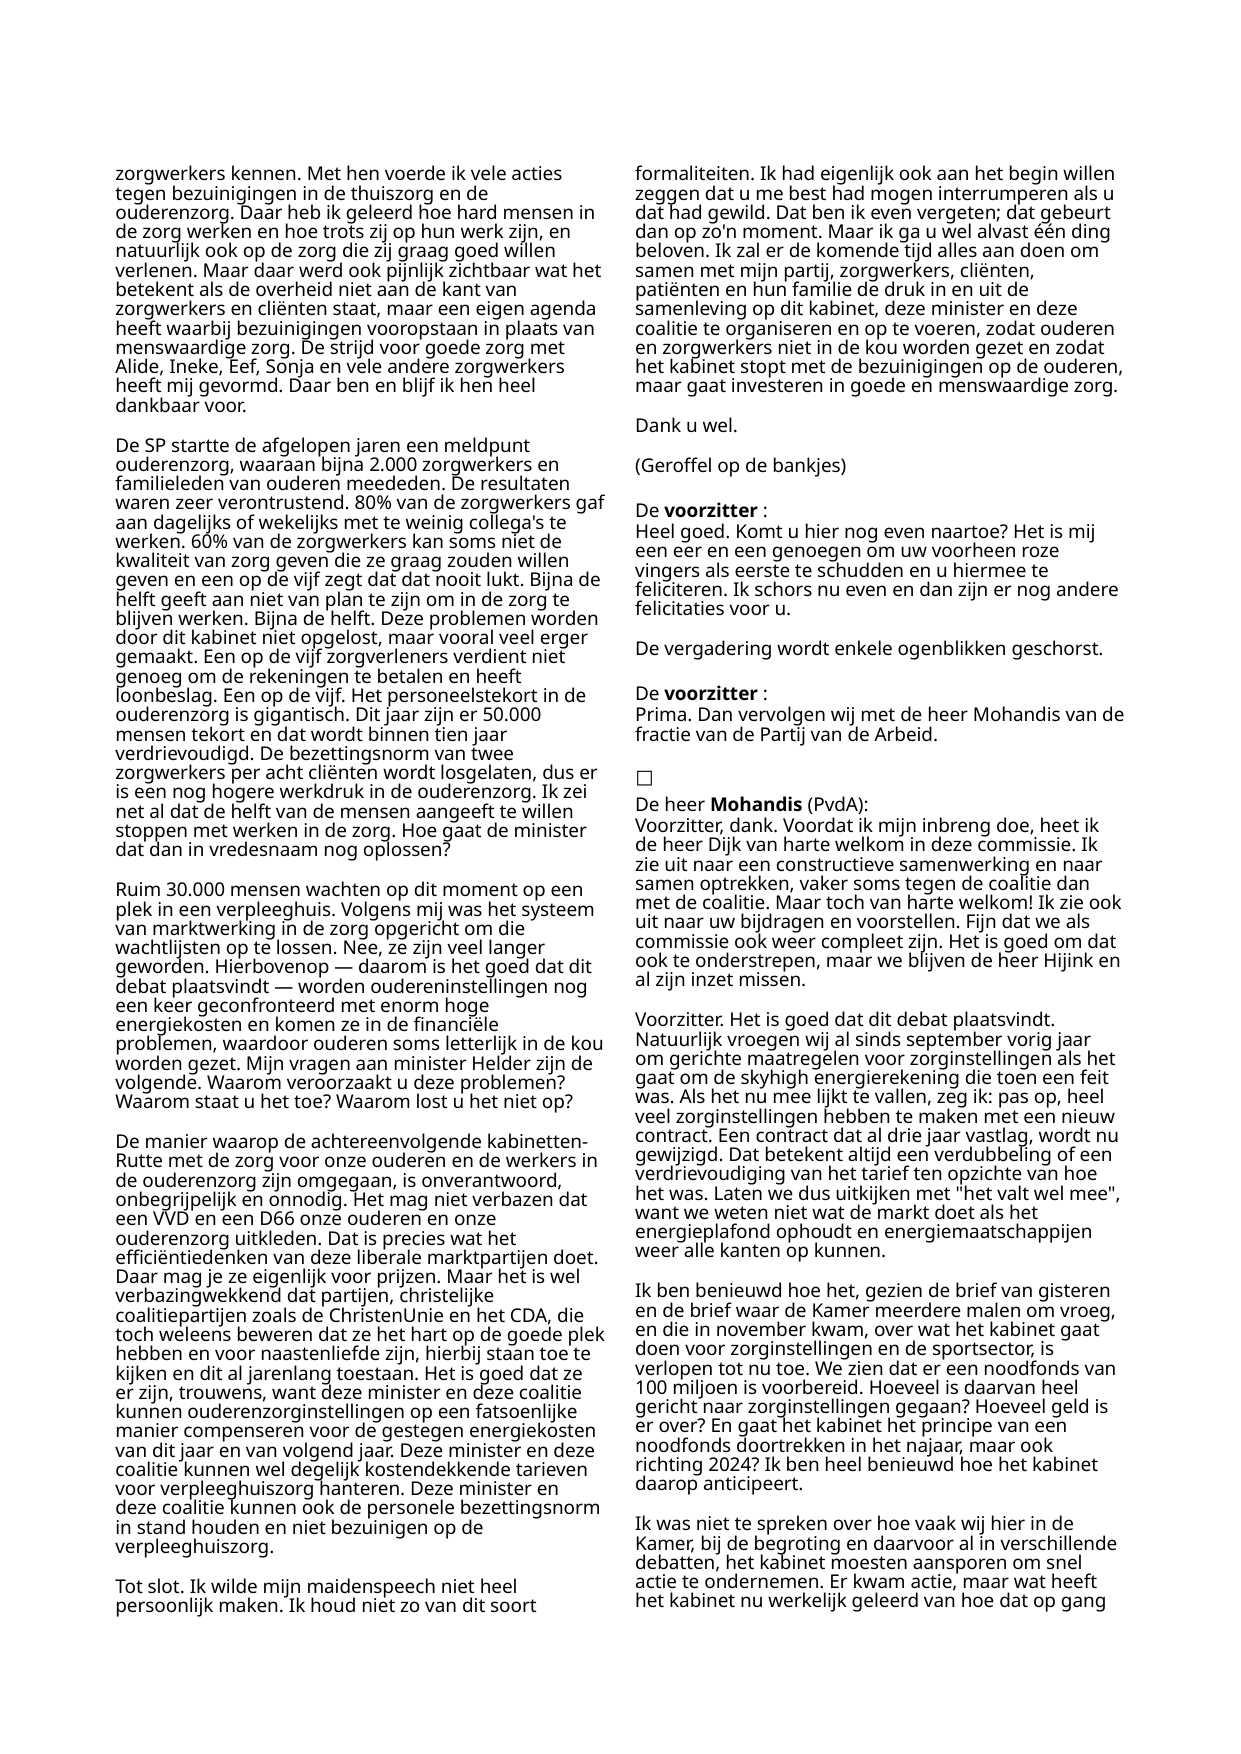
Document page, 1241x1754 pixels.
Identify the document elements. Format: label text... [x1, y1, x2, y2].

text Ik was niet te spreken over hoe vaak wij hier in de Kamer, bij de begroting en daarvoor al in verschillende debatten, het kabinet moesten aansporen om snel actie te ondernemen. Er kwam actie, maar wat heeft het kabinet nu werkelijk geleerd van hoe dat op gang [635, 1515, 1125, 1612]
text Ik ben benieuwd hoe het, gezien de brief van gisteren en de brief waar de Kamer meerdere malen om vroeg, en die in november kwam, over wat het kabinet gaat doen voor zorginstellingen en de sportsector, is verlopen tot nu toe. We zien dat er een noodfonds van 100 miljoen is voorbereid. Hoeveel is daarvan heel gericht naar zorginstellingen gegaan? Hoeveel geld is er over? En gaat het kabinet het principe van een noodfonds doortrekken in het najaar, maar ook richting 2024? Ik ben heel benieuwd hoe het kabinet daarop anticipeert. [635, 1282, 1125, 1494]
text Dank u wel. [635, 417, 1125, 437]
text De voorzitter : [635, 681, 1125, 706]
text De SP startte de afgelopen jaren een meldpunt ouderenzorg, waaraan bijna 2.000 zorgwerkers en familieleden van ouderen meededen. De resultaten waren zeer verontrustend. 80% van de zorgwerkers gaf aan dagelijks of wekelijks met te weinig collega's te werken. 60% van de zorgwerkers kan soms niet de kwaliteit van zorg geven die ze graag zouden willen geven en een op de vijf zegt dat dat nooit lukt. Bijna de helft geeft aan niet van plan te zijn om in de zorg te blijven werken. Bijna de helft. Deze problemen worden door dit kabinet niet opgelost, maar vooral veel erger gemaakt. Een op de vijf zorgverleners verdient niet genoeg om de rekeningen te betalen en heeft loonbeslag. Een op de vijf. Het personeelstekort in de ouderenzorg is gigantisch. Dit jaar zijn er 50.000 mensen tekort en dat wordt binnen tien jaar verdrievoudigd. De bezettingsnorm van twee zorgwerkers per acht cliënten wordt losgelaten, dus er is een nog hogere werkdruk in de ouderenzorg. Ik zei net al dat de helft van de mensen aangeeft te willen stoppen met werken in de zorg. Hoe gaat de minister dat dan in vredesnaam nog oplossen? [115, 437, 605, 861]
text De voorzitter : [635, 497, 1125, 523]
text De manier waarop de achtereenvolgende kabinetten-Rutte met de zorg voor onze ouderen en de werkers in de ouderenzorg zijn omgegaan, is onverantwoord, onbegrijpelijk en onnodig. Het mag niet verbazen dat een VVD en een D66 onze ouderen en onze ouderenzorg uitkleden. Dat is precies wat het efficiëntiedenken van deze liberale marktpartijen doet. Daar mag je ze eigenlijk voor prijzen. Maar het is wel verbazingwekkend dat partijen, christelijke coalitiepartijen zoals de ChristenUnie en het CDA, die toch weleens beweren dat ze het hart op de goede plek hebben en voor naastenliefde zijn, hierbij staan toe te kijken en dit al jarenlang toestaan. Het is goed dat ze er zijn, trouwens, want deze minister en deze coalitie kunnen ouderenzorginstellingen op een fatsoenlijke manier compenseren voor de gestegen energiekosten van dit jaar en van volgend jaar. Deze minister en deze coalitie kunnen wel degelijk kostendekkende tarieven voor verpleeghuiszorg hanteren. Deze minister en deze coalitie kunnen ook de personele bezettingsnorm in stand houden en niet bezuinigen op de verpleeghuiszorg. [115, 1133, 605, 1557]
text formaliteiten. Ik had eigenlijk ook aan het begin willen zeggen dat u me best had mogen interrumperen als u dat had gewild. Dat ben ik even vergeten; dat gebeurt dan op zo'n moment. Maar ik ga u wel alvast één ding beloven. Ik zal er de komende tijd alles aan doen om samen met mijn partij, zorgwerkers, cliënten, patiënten en hun familie de druk in en uit de samenleving op dit kabinet, deze minister en deze coalitie te organiseren en op te voeren, zodat ouderen en zorgwerkers niet in de kou worden gezet en zodat het kabinet stopt met de bezuinigingen op de ouderen, maar gaat investeren in goede en menswaardige zorg. [635, 165, 1125, 397]
text Prima. Dan vervolgen wij met de heer Mohandis van de fractie van de Partij van de Arbeid. [635, 706, 1125, 745]
text (Geroffel op de bankjes) [635, 457, 1125, 477]
text Heel goed. Komt u hier nog even naartoe? Het is mij een eer en een genoegen om uw voorheen roze vingers als eerste te schudden en u hiermee te feliciteren. Ik schors nu even en dan zijn er nog andere felicitaties voor u. [635, 523, 1125, 619]
text De vergadering wordt enkele ogenblikken geschorst. [635, 640, 1125, 660]
text Voorzitter, dank. Voordat ik mijn inbreng doe, heet ik de heer Dijk van harte welkom in deze commissie. Ik zie uit naar een constructieve samenwerking en naar samen optrekken, vaker soms tegen de coalitie dan met de coalitie. Maar toch van harte welkom! Ik zie ook uit naar uw bijdragen en voorstellen. Fijn dat we als commissie ook weer compleet zijn. Het is goed om dat ook te onderstrepen, maar we blijven de heer Hijink en al zijn inzet missen. [635, 817, 1125, 991]
text Ruim 30.000 mensen wachten op dit moment op een plek in een verpleeghuis. Volgens mij was het systeem van marktwerking in de zorg opgericht om die wachtlijsten op te lossen. Nee, ze zijn veel langer geworden. Hierbovenop — daarom is het goed dat dit debat plaatsvindt — worden oudereninstellingen nog een keer geconfronteerd met enorm hoge energiekosten en komen ze in de financiële problemen, waardoor ouderen soms letterlijk in de kou worden gezet. Mijn vragen aan minister Helder zijn de volgende. Waarom veroorzaakt u deze problemen? Waarom staat u het toe? Waarom lost u het niet op? [115, 881, 605, 1112]
text Tot slot. Ik wilde mijn maidenspeech niet heel persoonlijk maken. Ik houd niet zo van dit soort [115, 1578, 605, 1616]
text Voorzitter. Het is goed dat dit debat plaatsvindt. Natuurlijk vroegen wij al sinds september vorig jaar om gerichte maatregelen voor zorginstellingen als het gaat om de skyhigh energierekening die toen een feit was. Als het nu mee lijkt te vallen, zeg ik: pas op, heel veel zorginstellingen hebben te maken met een nieuw contract. Een contract dat al drie jaar vastlag, wordt nu gewijzigd. Dat betekent altijd een verdubbeling of een verdrievoudiging van het tarief ten opzichte van hoe het was. Laten we dus uitkijken met "het valt wel mee", want we weten niet wat de markt doet als het energieplafond ophoudt en energiemaatschappijen weer alle kanten op kunnen. [635, 1011, 1125, 1262]
text zorgwerkers kennen. Met hen voerde ik vele acties tegen bezuinigingen in de thuiszorg en de ouderenzorg. Daar heb ik geleerd hoe hard mensen in de zorg werken en hoe trots zij op hun werk zijn, en natuurlijk ook op de zorg die zij graag goed willen verlenen. Maar daar werd ook pijnlijk zichtbaar wat het betekent als de overheid niet aan de kant van zorgwerkers en cliënten staat, maar een eigen agenda heeft waarbij bezuinigingen vooropstaan in plaats van menswaardige zorg. De strijd voor goede zorg met Alide, Ineke, Eef, Sonja en vele andere zorgwerkers heeft mij gevormd. Daar ben en blijf ik hen heel dankbaar voor. [115, 165, 605, 416]
text ⬜ [635, 766, 1125, 791]
text De heer Mohandis (PvdA): [635, 791, 1125, 817]
